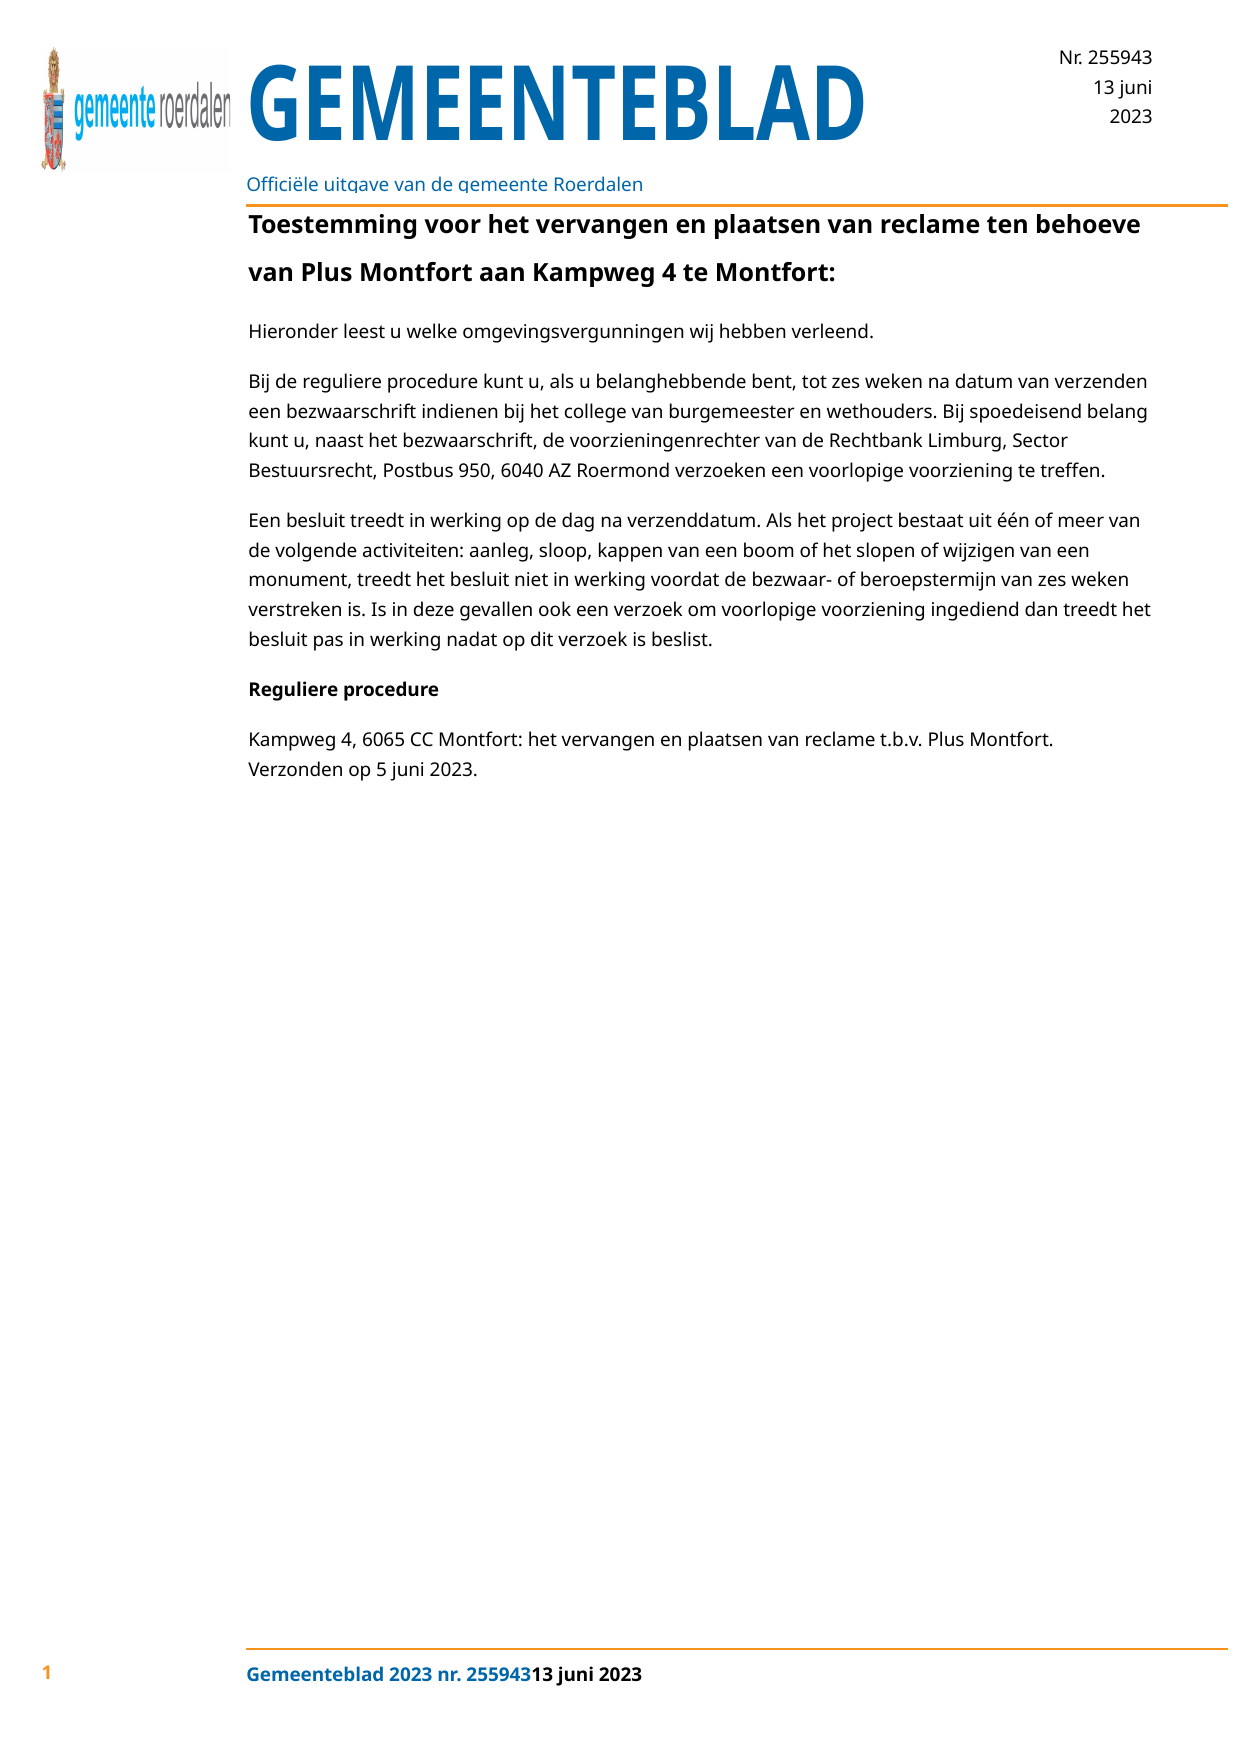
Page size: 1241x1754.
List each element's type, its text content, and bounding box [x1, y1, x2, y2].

text Een besluit treedt in werking op de dag na verzenddatum. Als het project bestaat uit één of meer van de volgende activiteiten: aanleg, sloop, kappen van een boom of het slopen of wijzigen van een monument, treedt het besluit niet in werking voordat de bezwaar- of beroepstermijn van zes weken verstreken is. Is in deze gevallen ook een verzoek om voorlopige voorziening ingediend dan treedt het besluit pas in werking nadat op dit verzoek is beslist. [248, 507, 1152, 652]
text Bij de reguliere procedure kunt u, als u belanghebbende bent, tot zes weken na datum van verzenden een bezwaarschrift indienen bij het college van burgemeester en wethouders. Bij spoedeisend belang kunt u, naast het bezwaarschrift, de voorzieningenrechter van de Rechtbank Limburg, Sector Bestuursrecht, Postbus 950, 6040 AZ Roermond verzoeken een voorlopige voorziening te treffen. [248, 368, 1152, 483]
text Toestemming voor het vervangen en plaatsen van reclame ten behoeve van Plus Montfort aan Kampweg 4 te Montfort: [248, 207, 1152, 288]
text Reguliere procedure [248, 676, 1152, 702]
text Kampweg 4, 6065 CC Montfort: het vervangen en plaatsen van reclame t.b.v. Plus Montfort. Verzonden op 5 juni 2023. [248, 727, 1152, 782]
picture [41, 47, 231, 172]
text Hieronder leest u welke omgevingsvergunningen wij hebben verleend. [248, 318, 1152, 344]
